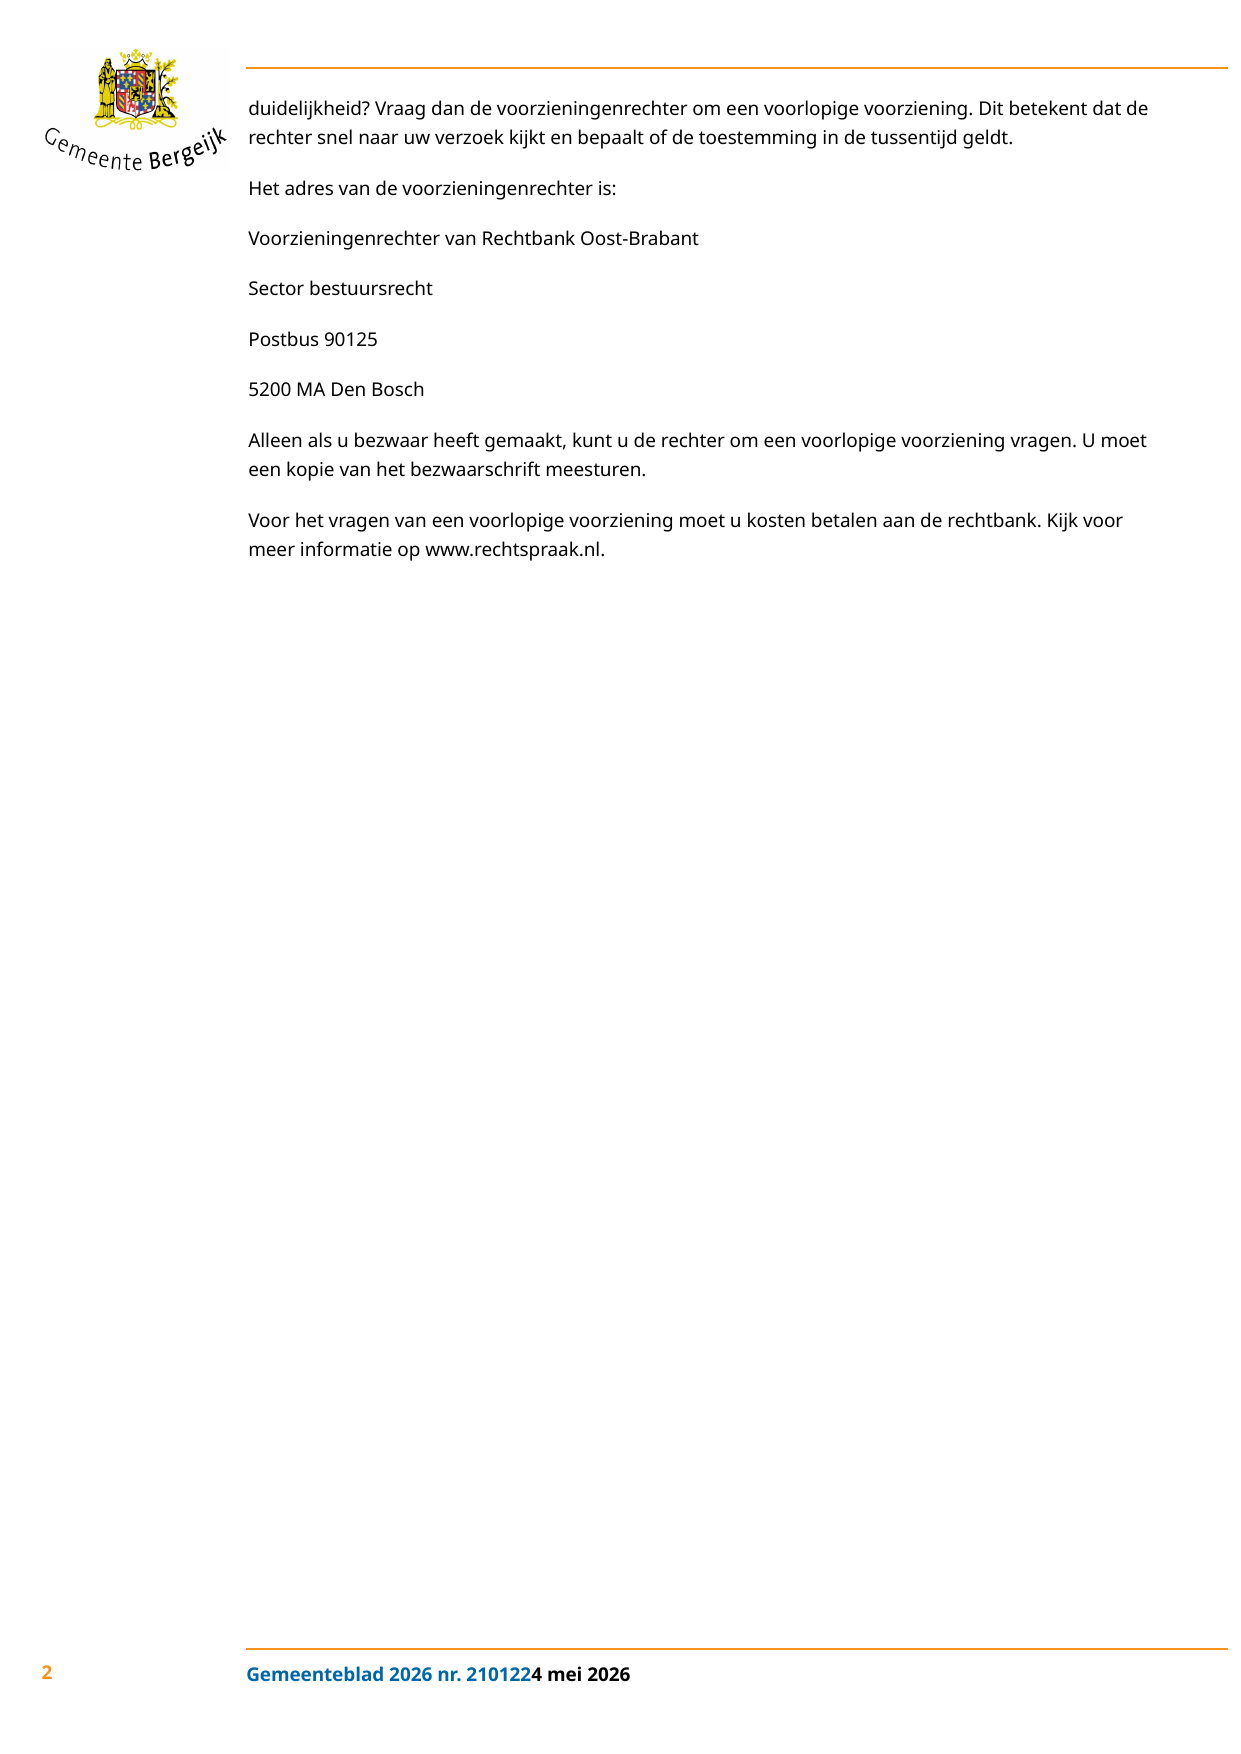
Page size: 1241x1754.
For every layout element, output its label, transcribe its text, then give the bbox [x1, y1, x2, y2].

text Het adres van de voorzieningenrechter is: [248, 175, 1152, 201]
text 5200 MA Den Bosch [248, 376, 1152, 402]
text Voorzieningenrechter van Rechtbank Oost-Brabant [248, 225, 1152, 251]
text Alleen als u bezwaar heeft gemaakt, kunt u de rechter om een voorlopige voorziening vragen. U moet een kopie van het bezwaarschrift meesturen. [248, 427, 1152, 482]
text Voor het vragen van een voorlopige voorziening moet u kosten betalen aan de rechtbank. Kijk voor meer informatie op www.rechtspraak.nl. [248, 507, 1152, 562]
text Postbus 90125 [248, 326, 1152, 352]
text duidelijkheid? Vraag dan de voorzieningenrechter om een voorlopige voorziening. Dit betekent dat de rechter snel naar uw verzoek kijkt en bepaalt of de toestemming in de tussentijd geldt. [248, 95, 1152, 150]
text Sector bestuursrecht [248, 276, 1152, 301]
picture [41, 47, 231, 172]
